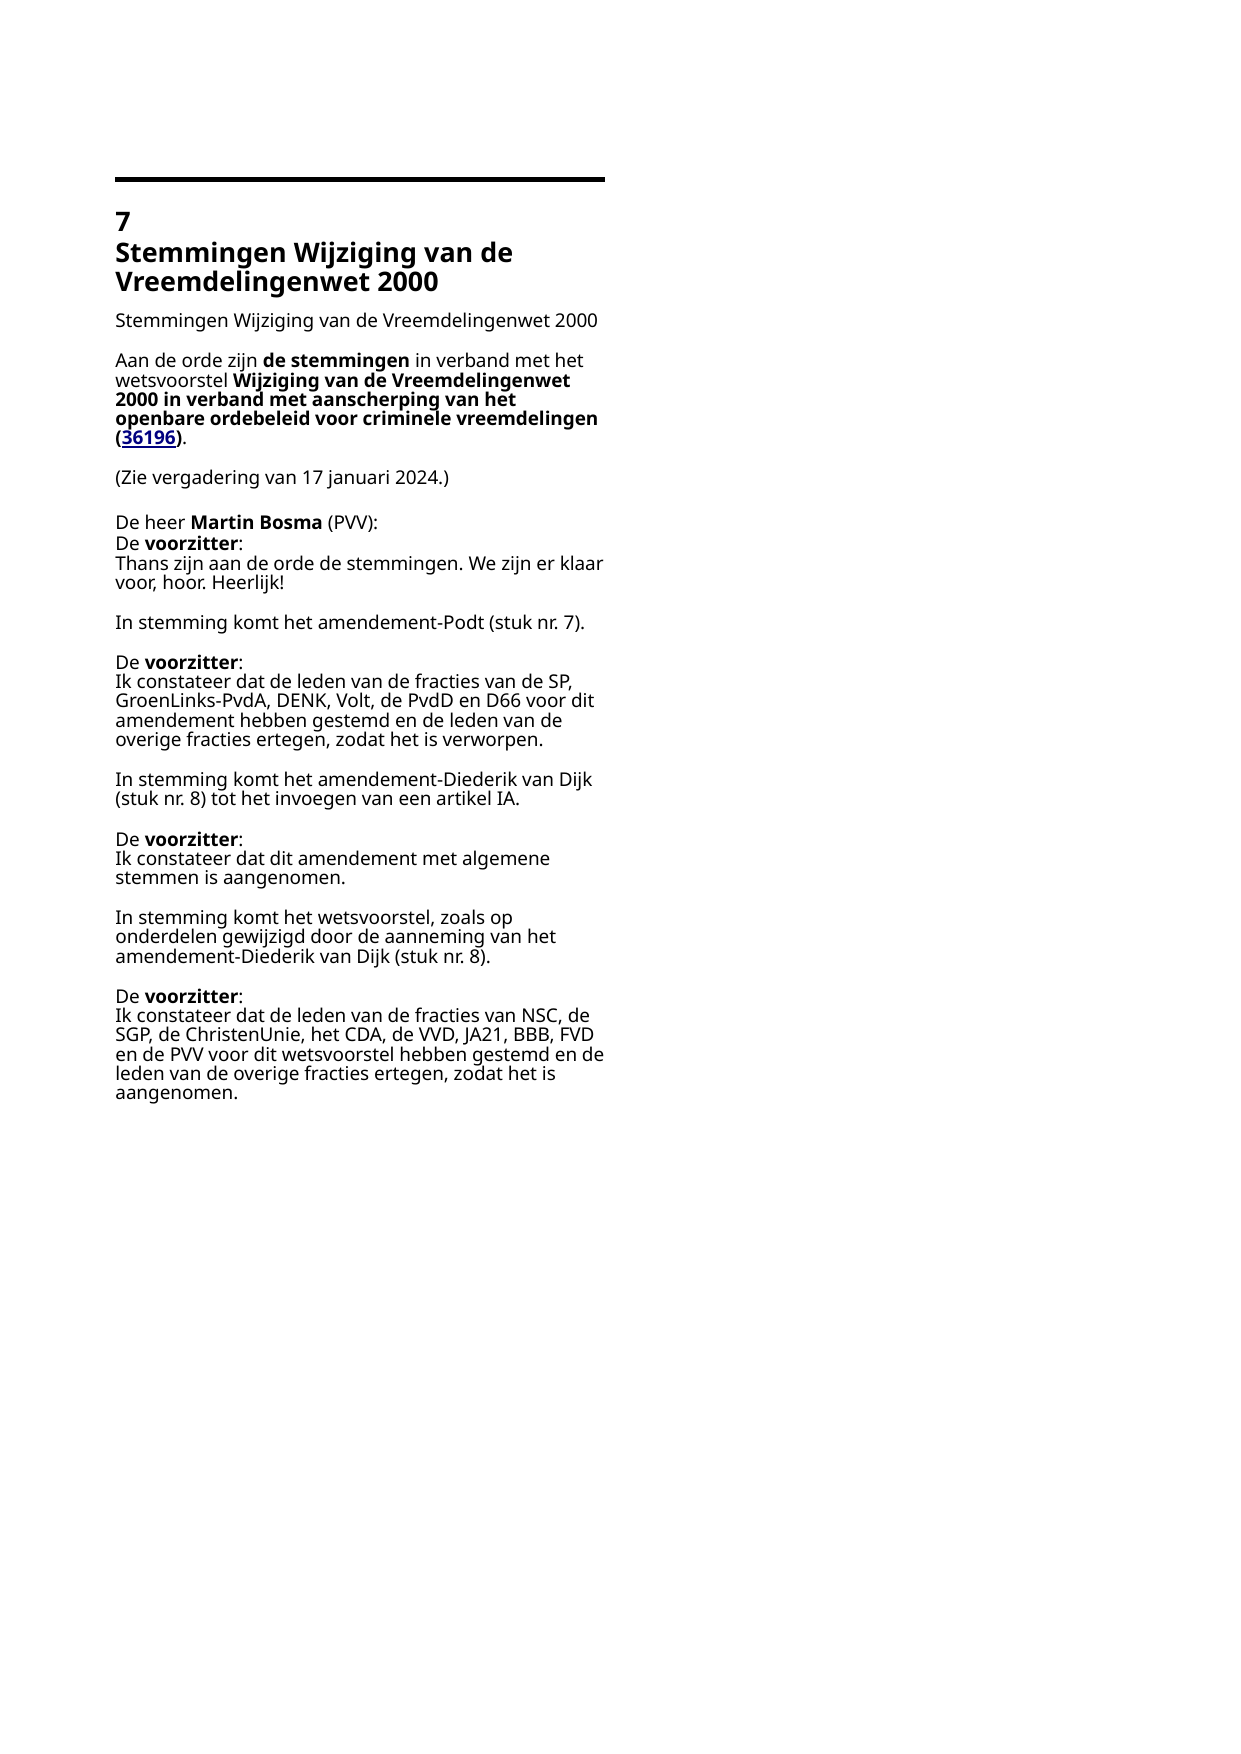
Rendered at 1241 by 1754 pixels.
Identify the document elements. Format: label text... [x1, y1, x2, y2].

text (Zie vergadering van 17 januari 2024.) [115, 469, 605, 489]
text In stemming komt het wetsvoorstel, zoals op onderdelen gewijzigd door de aanneming van het amendement-Diederik van Dijk (stuk nr. 8). [115, 909, 605, 967]
text Stemmingen Wijziging van de Vreemdelingenwet 2000 [115, 312, 605, 332]
text In stemming komt het amendement-Podt (stuk nr. 7). [115, 614, 605, 633]
text De voorzitter: [115, 654, 605, 673]
text De voorzitter: [115, 831, 605, 850]
text De heer Martin Bosma (PVV): [115, 509, 605, 535]
text Stemmingen Wijziging van de Vreemdelingenwet 2000 [115, 239, 605, 312]
text De voorzitter: [115, 988, 605, 1007]
text De voorzitter: [115, 535, 605, 554]
text Aan de orde zijn de stemmingen in verband met het wetsvoorstel Wijziging van de Vreemdelingenwet 2000 in verband met aanscherping van het openbare ordebeleid voor criminele vreemdelingen (36196). [115, 352, 605, 449]
text Ik constateer dat dit amendement met algemene stemmen is aangenomen. [115, 850, 605, 888]
text Thans zijn aan de orde de stemmingen. We zijn er klaar voor, hoor. Heerlijk! [115, 554, 605, 593]
text 7 [115, 203, 605, 239]
text Ik constateer dat de leden van de fracties van NSC, de SGP, de ChristenUnie, het CDA, de VVD, JA21, BBB, FVD en de PVV voor dit wetsvoorstel hebben gestemd en de leden van de overige fracties ertegen, zodat het is aangenomen. [115, 1007, 605, 1103]
text Ik constateer dat de leden van de fracties van de SP, GroenLinks-PvdA, DENK, Volt, de PvdD en D66 voor dit amendement hebben gestemd en de leden van de overige fracties ertegen, zodat het is verworpen. [115, 673, 605, 750]
text In stemming komt het amendement-Diederik van Dijk (stuk nr. 8) tot het invoegen van een artikel IA. [115, 771, 605, 810]
